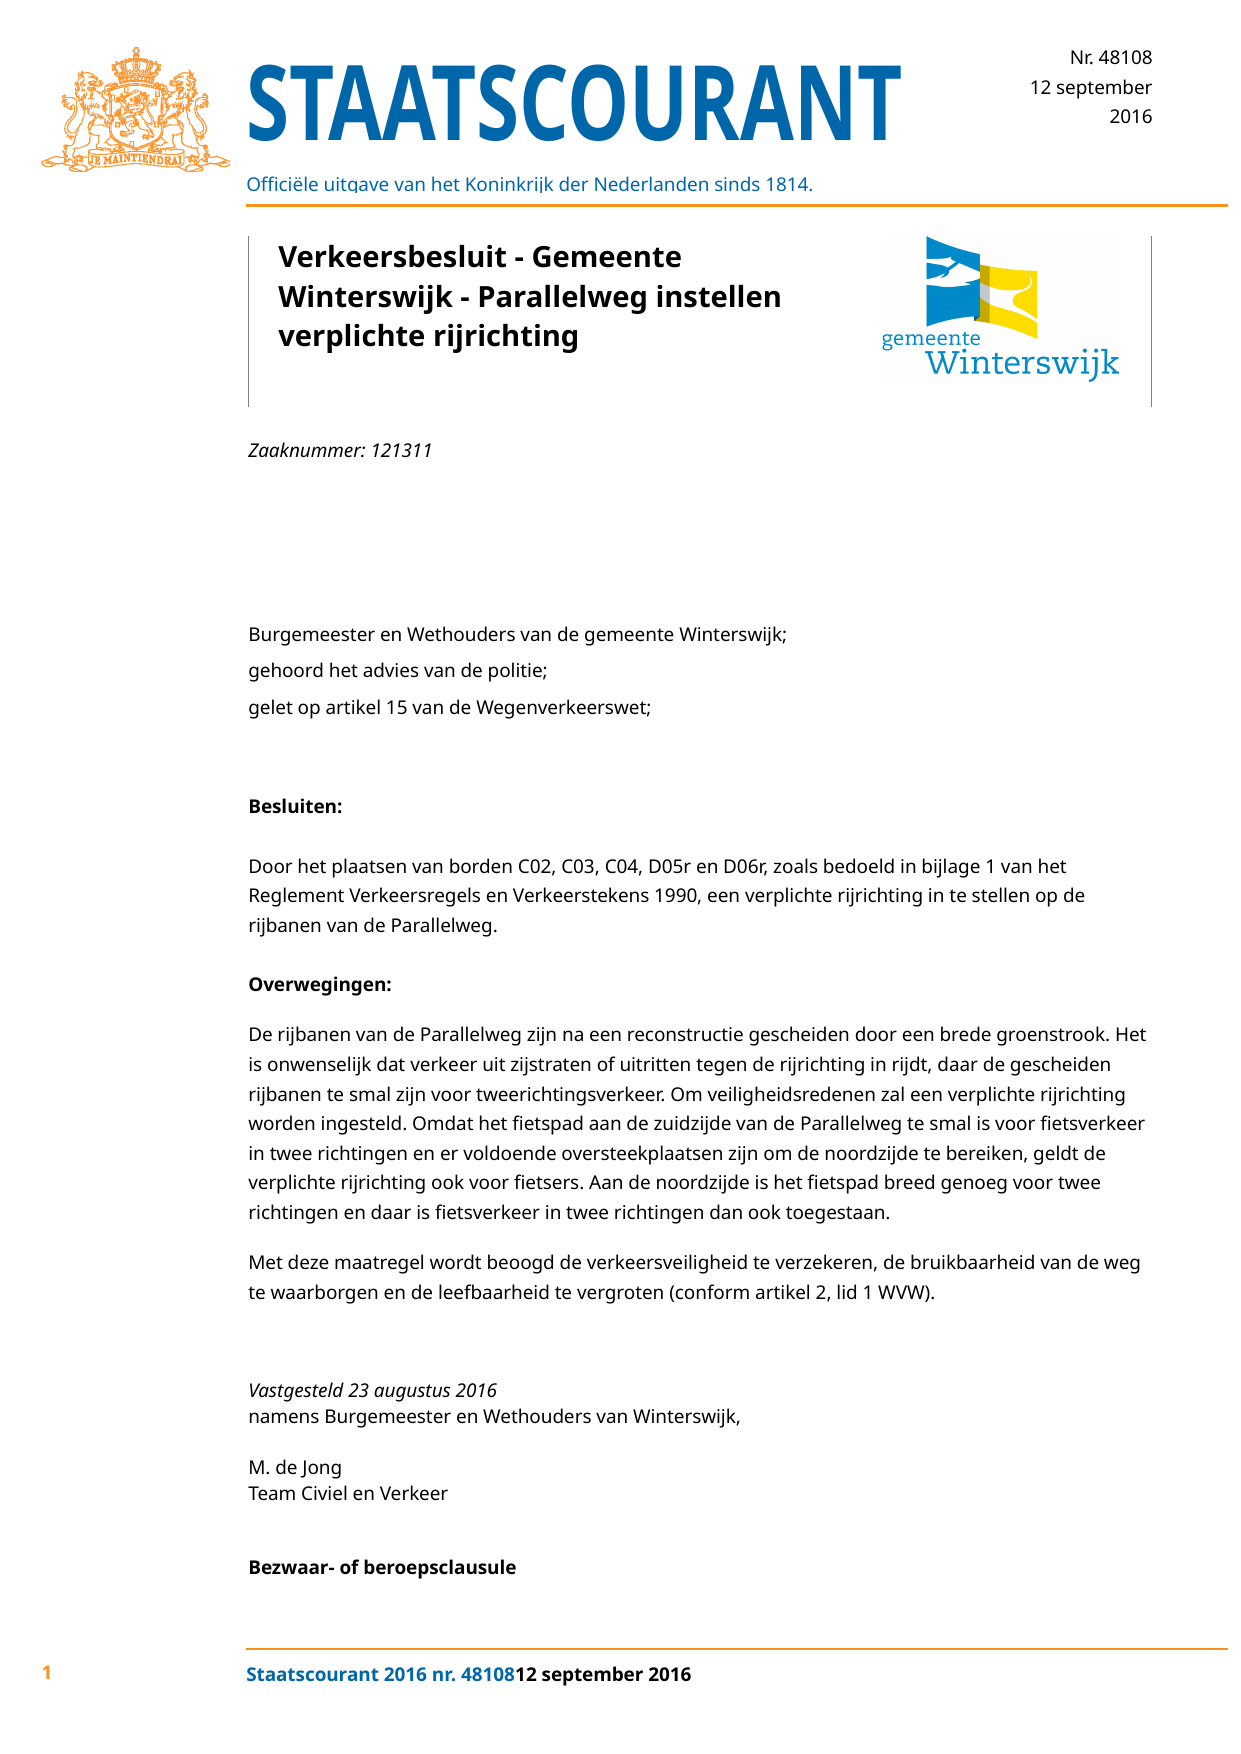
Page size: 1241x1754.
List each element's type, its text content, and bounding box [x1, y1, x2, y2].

text M. de Jong [248, 1454, 1152, 1480]
picture [1111, 360, 1119, 371]
text De rijbanen van de Parallelweg zijn na een reconstructie gescheiden door een brede groenstrook. Het is onwenselijk dat verkeer uit zijstraten of uitritten tegen de rijrichting in rijdt, daar de gescheiden rijbanen te smal zijn voor tweerichtingsverkeer. Om veiligheidsredenen zal een verplichte rijrichting worden ingesteld. Omdat het fietspad aan de zuidzijde van de Parallelweg te smal is voor fietsverkeer in twee richtingen en er voldoende oversteekplaatsen zijn om de noordzijde te bereiken, geldt de verplichte rijrichting ook voor fietsers. Aan de noordzijde is het fietspad breed genoeg voor twee richtingen en daar is fietsverkeer in twee richtingen dan ook toegestaan. [248, 1022, 1152, 1225]
text Overwegingen: [248, 971, 1152, 997]
text Burgemeester en Wethouders van de gemeente Winterswijk; [248, 621, 1152, 647]
picture [882, 236, 1119, 382]
text Besluiten: [248, 794, 1152, 819]
text Team Civiel en Verkeer [248, 1480, 1152, 1506]
text gelet op artikel 15 van de Wegenverkeerswet; [248, 694, 1152, 720]
text Bezwaar- of beroepsclausule [248, 1559, 1152, 1578]
text Door het plaatsen van borden C02, C03, C04, D05r en D06r, zoals bedoeld in bijlage 1 van het Reglement Verkeersregels en Verkeerstekens 1990, een verplichte rijrichting in te stellen op de rijbanen van de Parallelweg. [248, 853, 1152, 938]
picture [41, 47, 231, 172]
text Zaaknummer: 121311 [248, 437, 1152, 462]
text gehoord het advies van de politie; [248, 658, 1152, 683]
table_header Verkeersbesluit - Gemeente Winterswijk - Parallelweg instellen verplichte rijrichting [249, 236, 850, 407]
table_header [850, 236, 1151, 407]
text namens Burgemeester en Wethouders van Winterswijk, [248, 1403, 1152, 1429]
text Vastgesteld 23 augustus 2016 [248, 1377, 1152, 1403]
text Met deze maatregel wordt beoogd de verkeersveiligheid te verzekeren, de bruikbaarheid van de weg te waarborgen en de leefbaarheid te vergroten (conform artikel 2, lid 1 WVW). [248, 1249, 1152, 1305]
